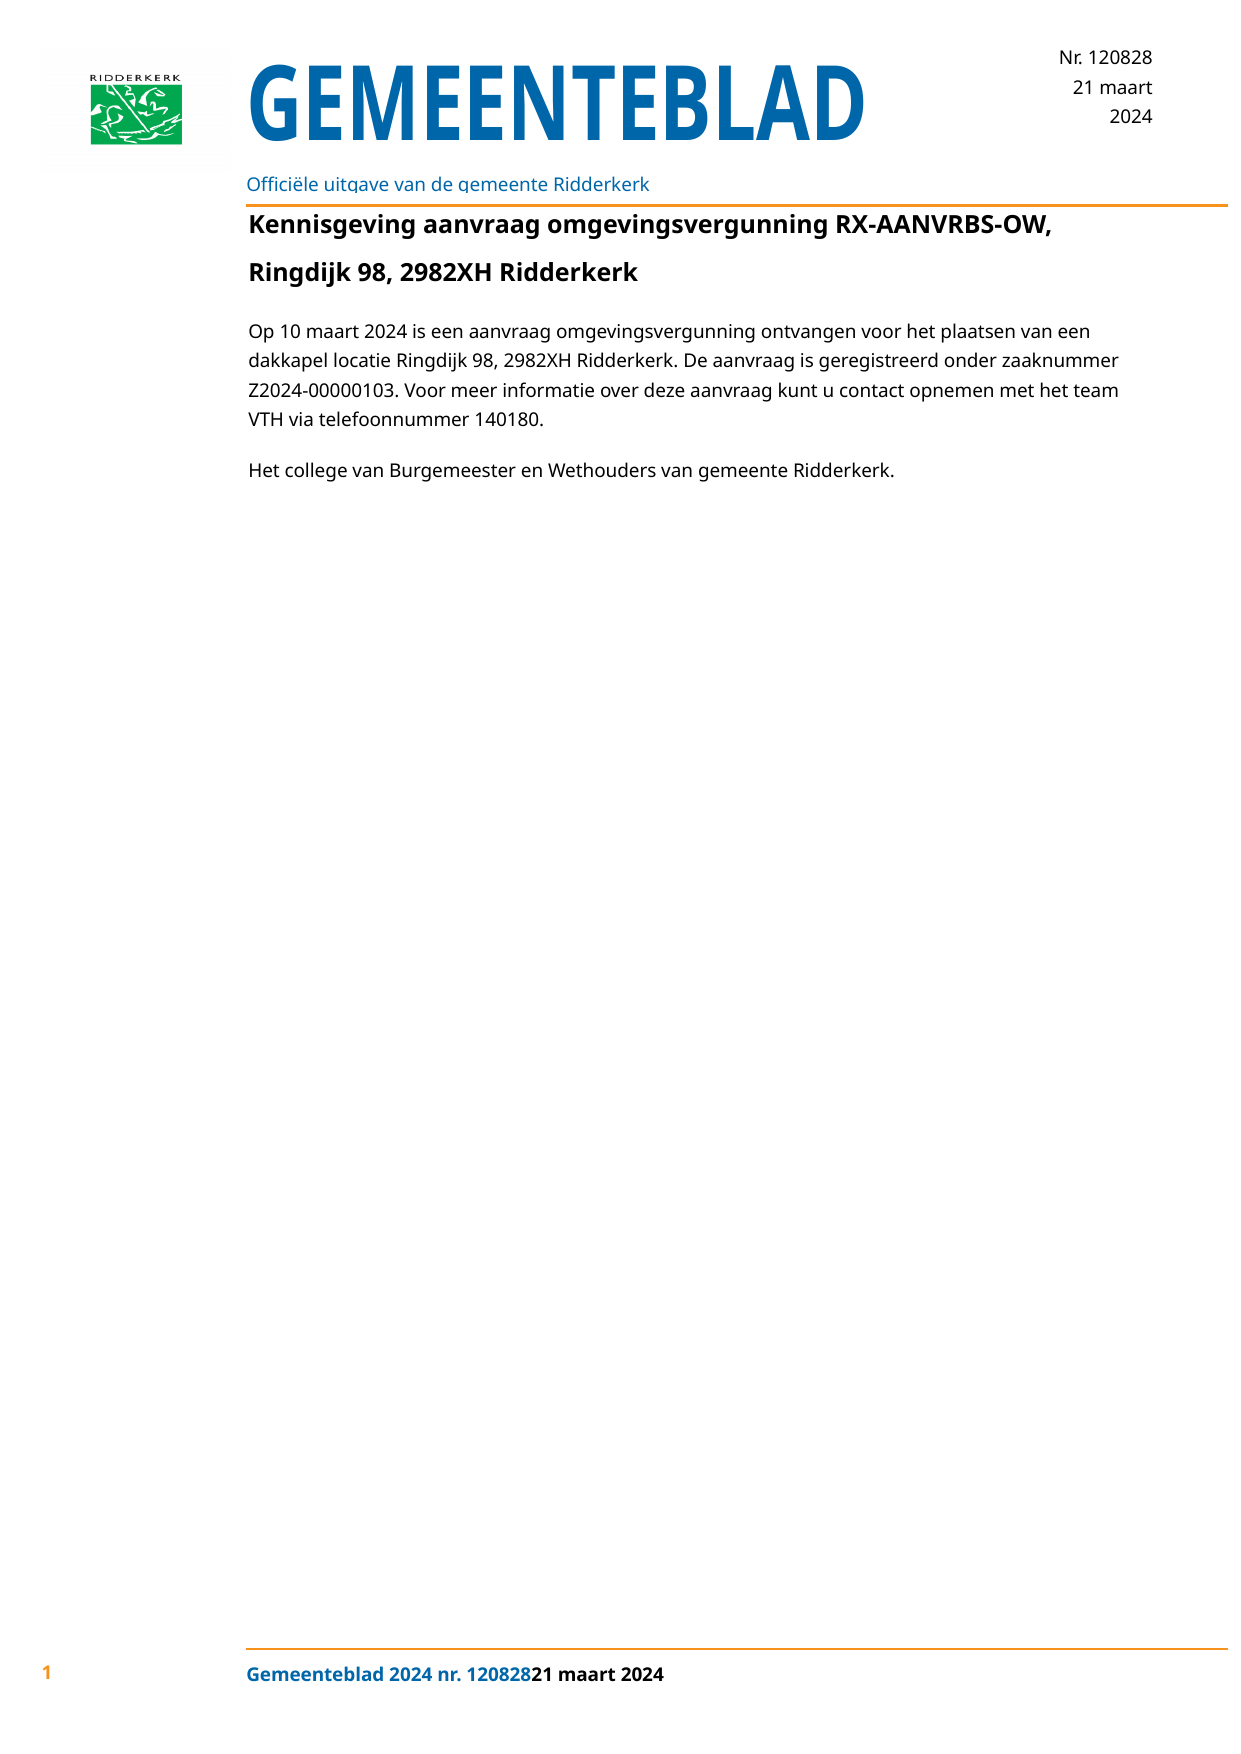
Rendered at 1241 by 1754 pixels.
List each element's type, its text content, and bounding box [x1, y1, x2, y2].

text Kennisgeving aanvraag omgevingsvergunning RX-AANVRBS-OW, Ringdijk 98, 2982XH Ridderkerk [248, 207, 1152, 288]
text Op 10 maart 2024 is een aanvraag omgevingsvergunning ontvangen voor het plaatsen van een dakkapel locatie Ringdijk 98, 2982XH Ridderkerk. De aanvraag is geregistreerd onder zaaknummer Z2024-00000103. Voor meer informatie over deze aanvraag kunt u contact opnemen met het team VTH via telefoonnummer 140180. [248, 318, 1152, 432]
text Het college van Burgemeester en Wethouders van gemeente Ridderkerk. [248, 457, 1152, 483]
picture [41, 47, 231, 172]
